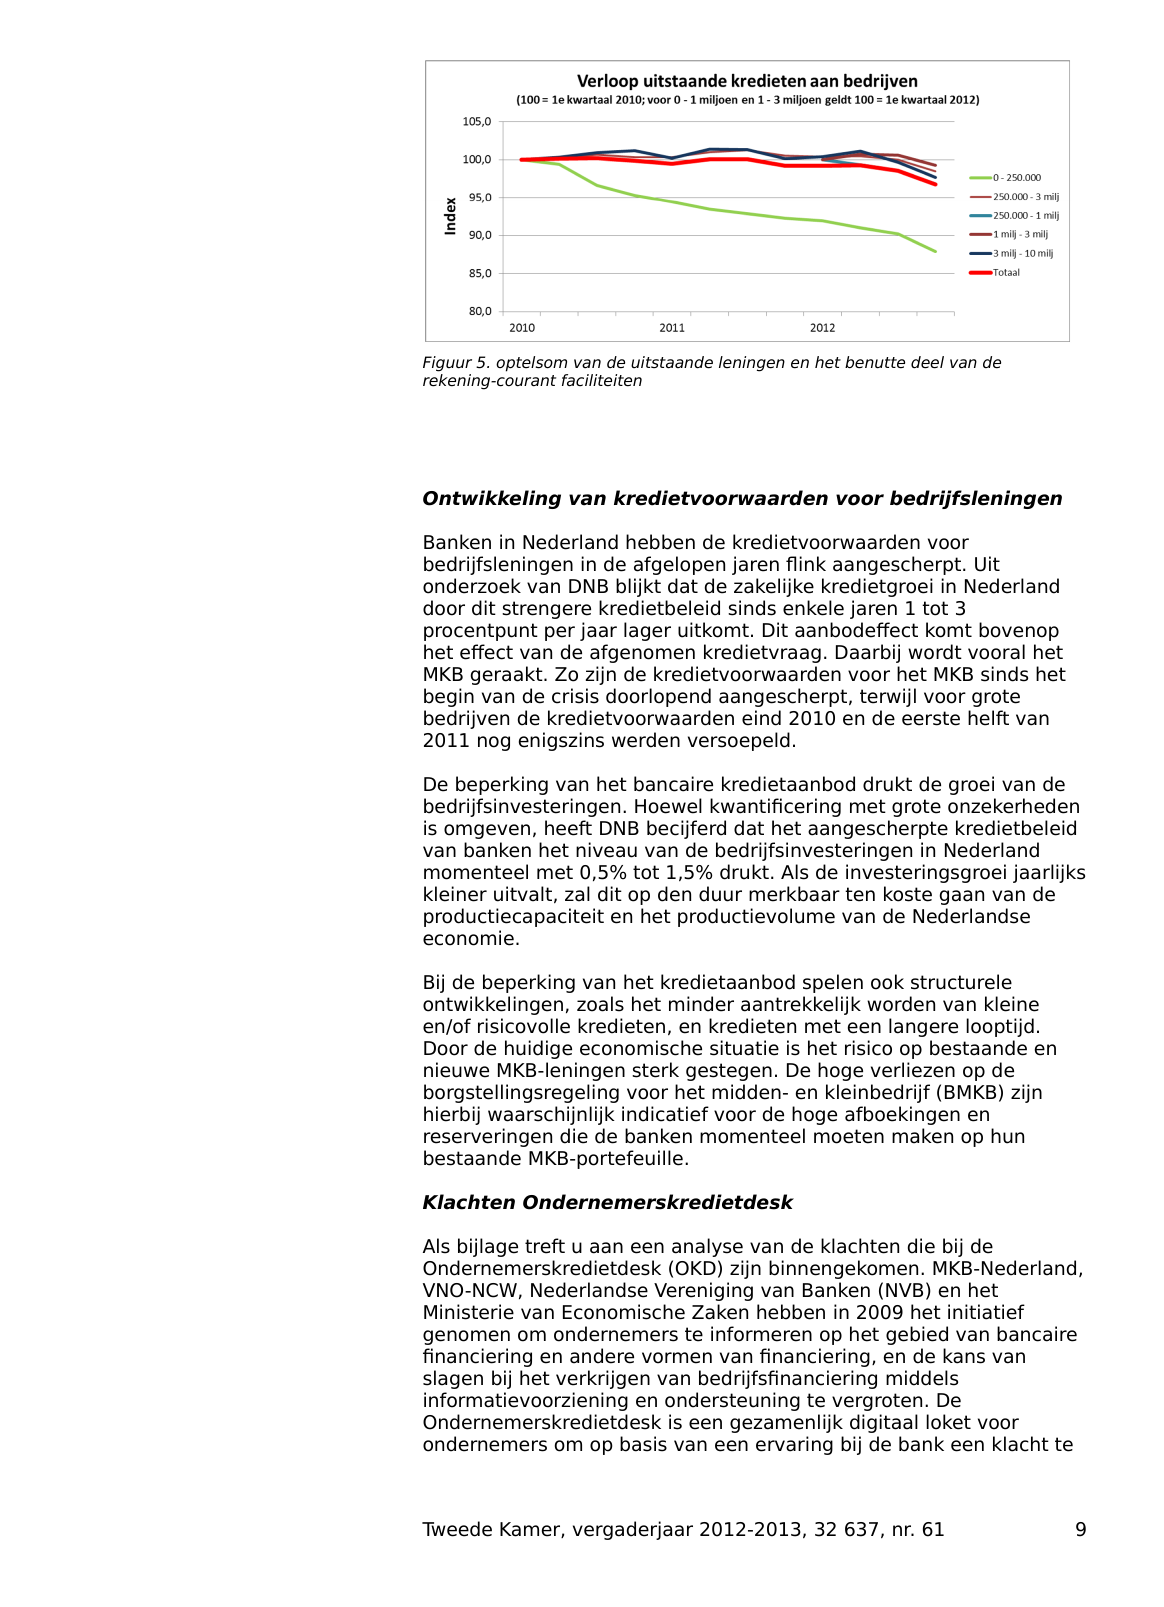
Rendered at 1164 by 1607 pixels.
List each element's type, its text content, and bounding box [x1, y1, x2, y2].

text Figuur 5. optelsom van de uitstaande leningen en het benutte deel van de rekening-courant faciliteiten [422, 354, 1072, 391]
text Banken in Nederland hebben de kredietvoorwaarden voor bedrijfsleningen in de afgelopen jaren flink aangescherpt. Uit onderzoek van DNB blijkt dat de zakelijke kredietgroei in Nederland door dit strengere kredietbeleid sinds enkele jaren 1 tot 3 procentpunt per jaar lager uitkomt. Dit aanbodeffect komt bovenop het effect van de afgenomen kredietvraag. Daarbij wordt vooral het MKB geraakt. Zo zijn de kredietvoorwaarden voor het MKB sinds het begin van de crisis doorlopend aangescherpt, terwijl voor grote bedrijven de kredietvoorwaarden eind 2010 en de eerste helft van 2011 nog enigszins werden versoepeld. [422, 532, 1087, 752]
subtitle Klachten Ondernemerskredietdesk [422, 1192, 1087, 1214]
text Als bijlage treft u aan een analyse van de klachten die bij de Ondernemerskredietdesk (OKD) zijn binnengekomen. MKB-Nederland, VNO-NCW, Nederlandse Vereniging van Banken (NVB) en het Ministerie van Economische Zaken hebben in 2009 het initiatief genomen om ondernemers te informeren op het gebied van bancaire financiering en andere vormen van financiering, en de kans van slagen bij het verkrijgen van bedrijfsfinanciering middels informatievoorziening en ondersteuning te vergroten. De Ondernemerskredietdesk is een gezamenlijk digitaal loket voor ondernemers om op basis van een ervaring bij de bank een klacht te [422, 1236, 1087, 1456]
picture [422, 59, 1072, 343]
text Bij de beperking van het kredietaanbod spelen ook structurele ontwikkelingen, zoals het minder aantrekkelijk worden van kleine en/of risicovolle kredieten, en kredieten met een langere looptijd. Door de huidige economische situatie is het risico op bestaande en nieuwe MKB-leningen sterk gestegen. De hoge verliezen op de borgstellingsregeling voor het midden- en kleinbedrijf (BMKB) zijn hierbij waarschijnlijk indicatief voor de hoge afboekingen en reserveringen die de banken momenteel moeten maken op hun bestaande MKB-portefeuille. [422, 972, 1087, 1170]
text De beperking van het bancaire kredietaanbod drukt de groei van de bedrijfsinvesteringen. Hoewel kwantificering met grote onzekerheden is omgeven, heeft DNB becijferd dat het aangescherpte kredietbeleid van banken het niveau van de bedrijfsinvesteringen in Nederland momenteel met 0,5% tot 1,5% drukt. Als de investeringsgroei jaarlijks kleiner uitvalt, zal dit op den duur merkbaar ten koste gaan van de productiecapaciteit en het productievolume van de Nederlandse economie. [422, 774, 1087, 950]
subtitle Ontwikkeling van kredietvoorwaarden voor bedrijfsleningen [422, 488, 1087, 510]
